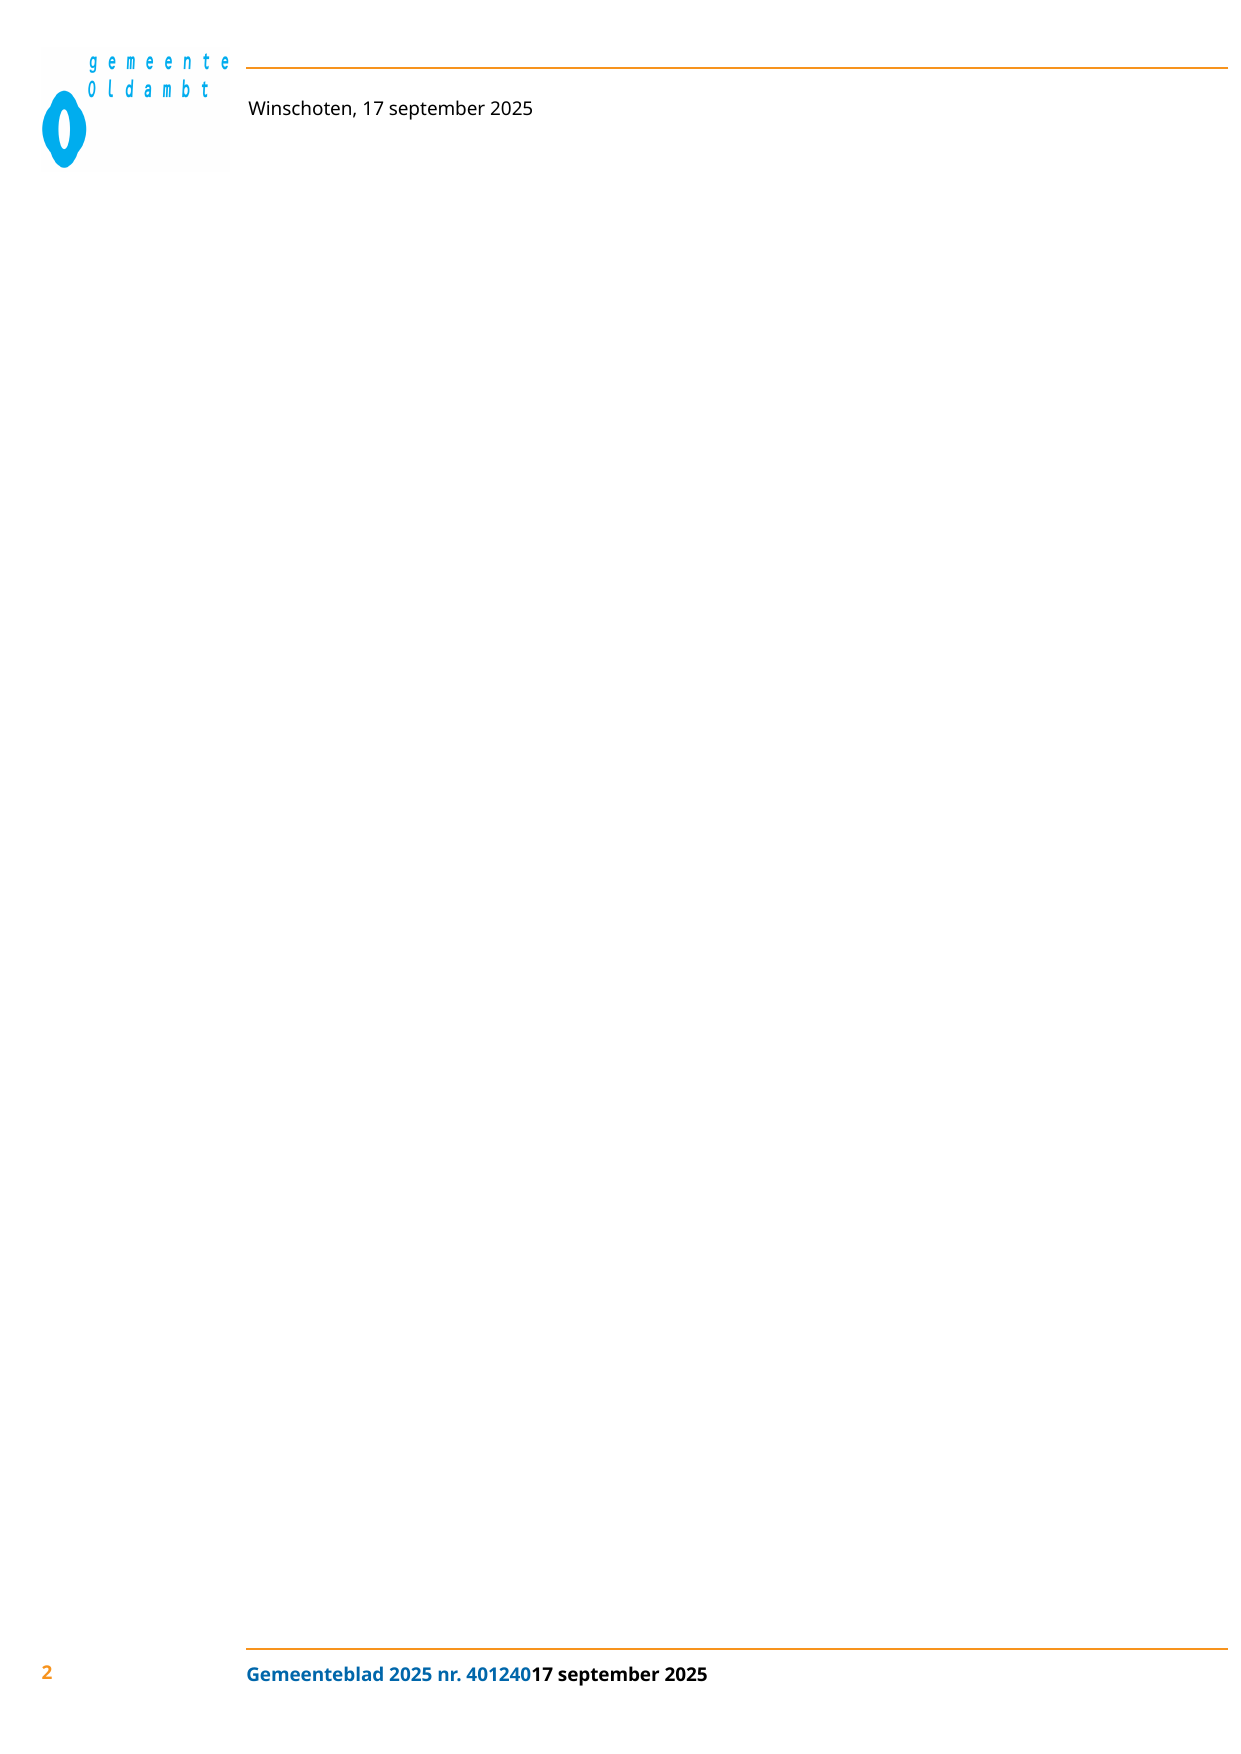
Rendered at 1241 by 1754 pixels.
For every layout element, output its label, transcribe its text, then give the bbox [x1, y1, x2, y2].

picture [41, 47, 231, 172]
text Winschoten, 17 september 2025 [248, 95, 1152, 121]
